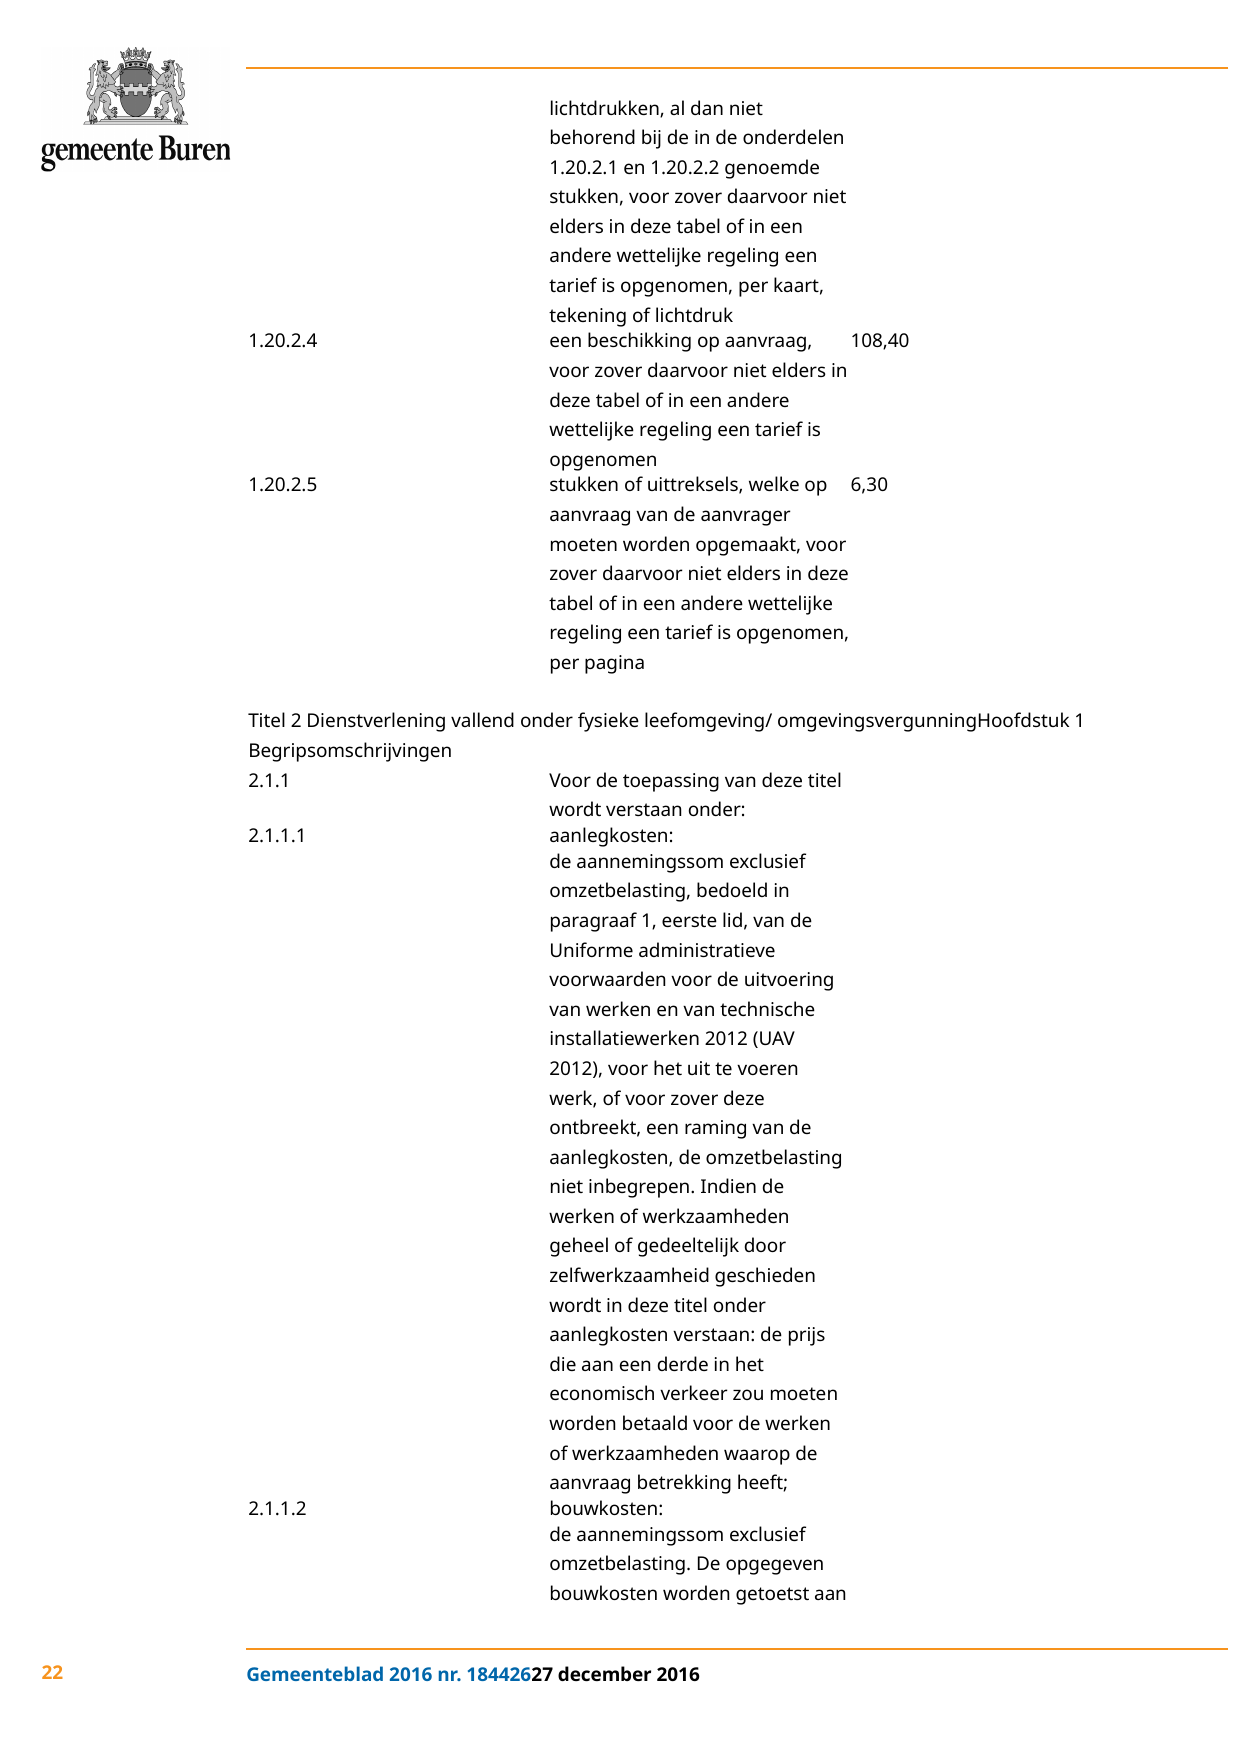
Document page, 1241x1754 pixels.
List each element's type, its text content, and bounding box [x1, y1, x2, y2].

table_cell [850, 848, 1152, 1495]
text Titel 2 Dienstverlening vallend onder fysieke leefomgeving/ omgevingsvergunningHoofdstuk 1 Begripsomschrijvingen [248, 708, 1152, 763]
table_cell [850, 1495, 1152, 1521]
table_cell [248, 848, 549, 1495]
table_cell [248, 95, 549, 328]
table_cell aanlegkosten: [549, 822, 850, 848]
table_cell 2.1.1.1 [248, 822, 549, 848]
table_cell [248, 1521, 549, 1606]
table_header [850, 767, 1152, 822]
table_cell [850, 822, 1152, 848]
table_cell 2.1.1.2 [248, 1495, 549, 1521]
table_header Voor de toepassing van deze titel wordt verstaan onder: [549, 767, 850, 822]
table_cell 1.20.2.5 [248, 472, 549, 675]
picture [41, 47, 231, 172]
table_cell stukken of uittreksels, welke op aanvraag van de aanvrager moeten worden opgemaakt, voor zover daarvoor niet elders in deze tabel of in een andere wettelijke regeling een tarief is opgenomen, per pagina [549, 472, 850, 675]
table_cell 1.20.2.4 [248, 328, 549, 472]
table_cell de aannemingssom exclusief omzetbelasting. De opgegeven bouwkosten worden getoetst aan [549, 1521, 850, 1606]
table_cell 108,40 [850, 328, 1152, 472]
table_cell [850, 1521, 1152, 1606]
table_cell lichtdrukken, al dan niet behorend bij de in de onderdelen 1.20.2.1 en 1.20.2.2 genoemde stukken, voor zover daarvoor niet elders in deze tabel of in een andere wettelijke regeling een tarief is opgenomen, per kaart, tekening of lichtdruk [549, 95, 850, 328]
table_cell [850, 95, 1152, 328]
table_cell 6,30 [850, 472, 1152, 675]
table_header 2.1.1 [248, 767, 549, 822]
table_cell de aannemingssom exclusief omzetbelasting, bedoeld in paragraaf 1, eerste lid, van de Uniforme administratieve voorwaarden voor de uitvoering van werken en van technische installatiewerken 2012 (UAV 2012), voor het uit te voeren werk, of voor zover deze ontbreekt, een raming van de aanlegkosten, de omzetbelasting niet inbegrepen. Indien de werken of werkzaamheden geheel of gedeeltelijk door zelfwerkzaamheid geschieden wordt in deze titel onder aanlegkosten verstaan: de prijs die aan een derde in het economisch verkeer zou moeten worden betaald voor de werken of werkzaamheden waarop de aanvraag betrekking heeft; [549, 848, 850, 1495]
table_cell een beschikking op aanvraag, voor zover daarvoor niet elders in deze tabel of in een andere wettelijke regeling een tarief is opgenomen [549, 328, 850, 472]
table_cell bouwkosten: [549, 1495, 850, 1521]
